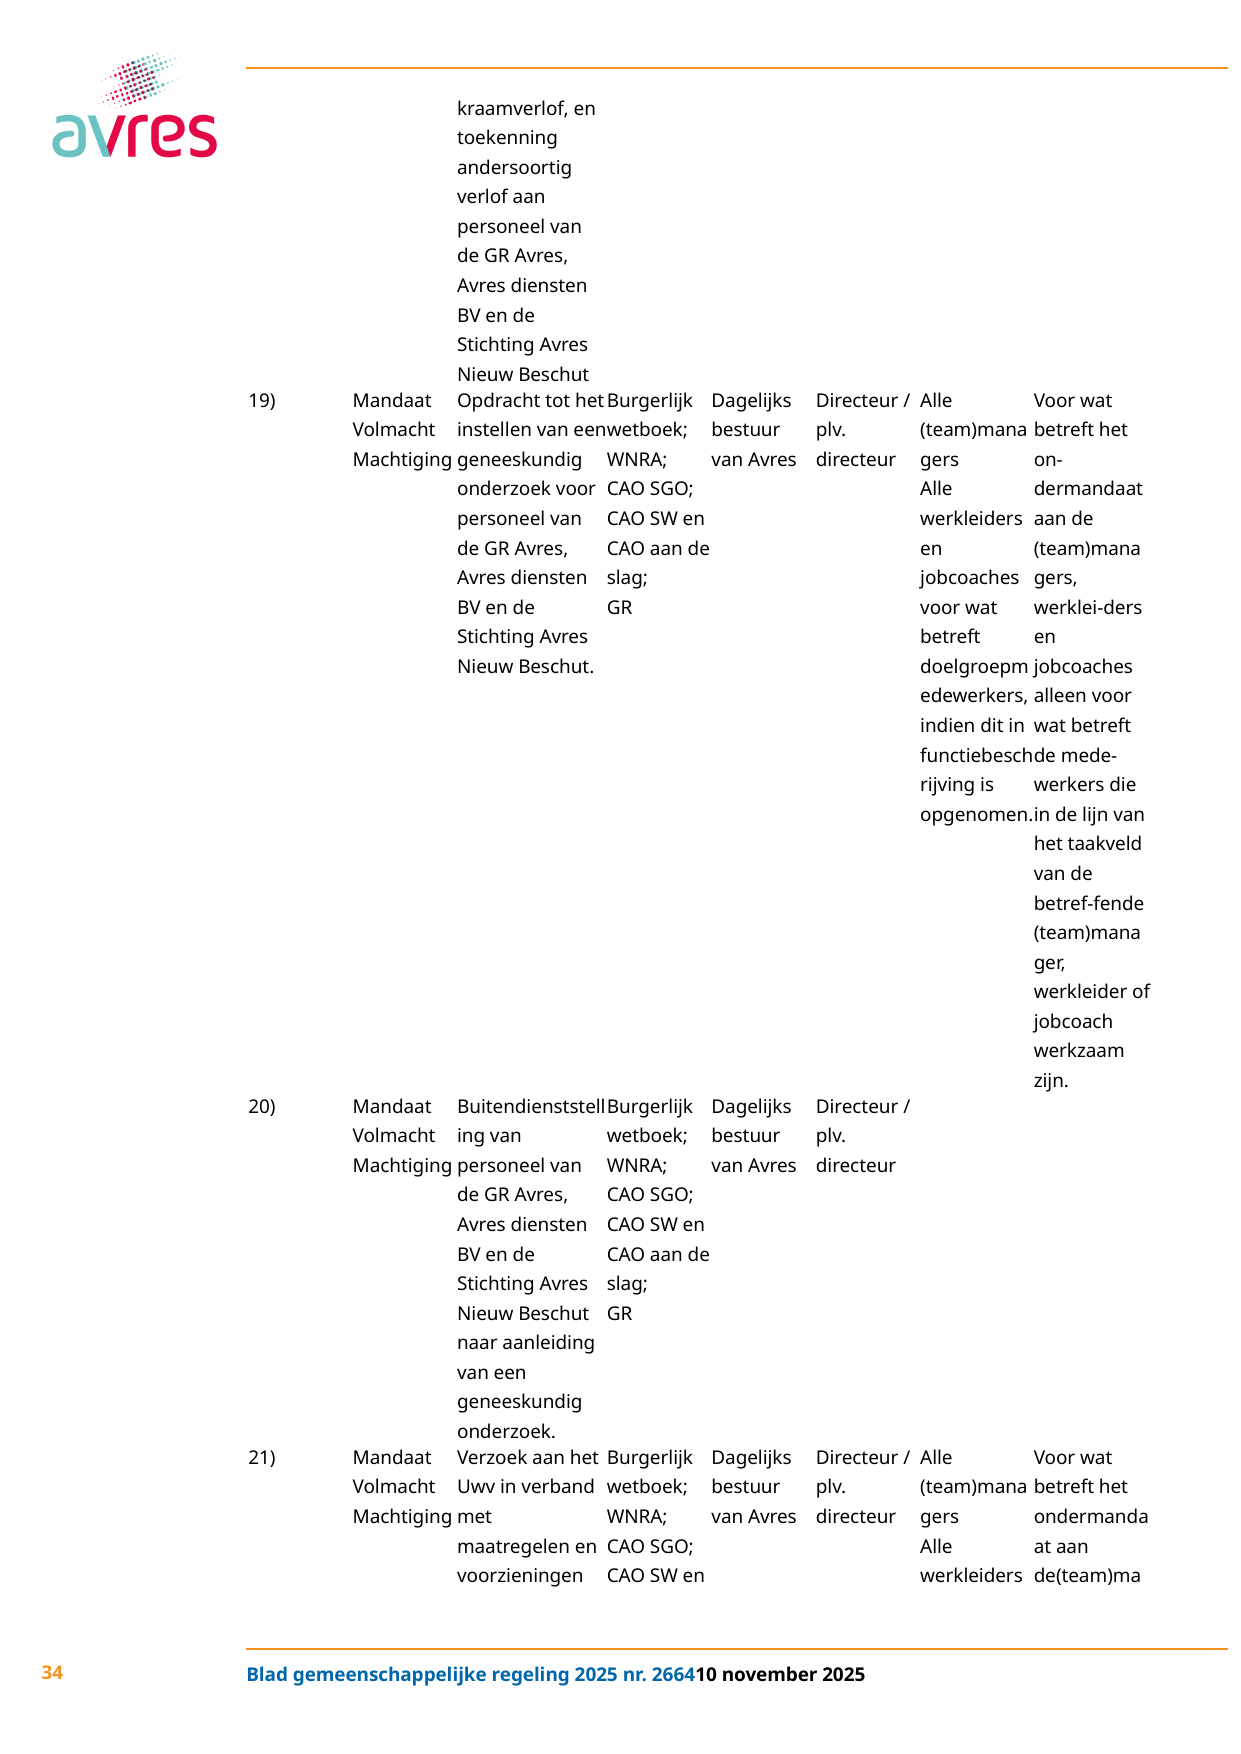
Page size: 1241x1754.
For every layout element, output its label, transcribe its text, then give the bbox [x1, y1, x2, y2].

table_cell Burgerlijk wetboek; WNRA; CAO SGO; CAO SW en CAO aan de slag; GR [607, 1093, 711, 1444]
table_cell [816, 95, 920, 387]
table_cell [248, 95, 352, 387]
table_cell Alle (team)managers Alle werkleiders en jobcoaches voor wat betreft doelgroepmedewerkers, indien dit in functiebeschrijving is opgenomen. [920, 387, 1033, 1093]
table_cell Mandaat Volmacht Machtiging [353, 387, 457, 1093]
table_cell [353, 95, 457, 387]
table_cell Verzoek aan het Uwv in verband met maatregelen en voorzieningen [457, 1444, 607, 1588]
table_cell Directeur /plv. directeur [816, 1444, 920, 1588]
table_cell 20) [248, 1093, 352, 1444]
table_cell 19) [248, 387, 352, 1093]
table_cell [920, 95, 1033, 387]
table_cell Directeur / plv. directeur [816, 1093, 920, 1444]
table_cell Mandaat Volmacht Machtiging [353, 1444, 457, 1588]
table_cell [607, 95, 711, 387]
table_cell Buitendienststelling van personeel van de GR Avres, Avres diensten BV en de Stichting Avres Nieuw Beschut naar aanleiding van een geneeskundig onderzoek. [457, 1093, 607, 1444]
table_cell Dagelijks bestuur van Avres [711, 387, 816, 1093]
table_cell [1034, 95, 1152, 387]
table_cell Directeur / plv. directeur [816, 387, 920, 1093]
table_cell [711, 95, 816, 387]
table_cell [920, 1093, 1033, 1444]
table_cell 21) [248, 1444, 352, 1588]
table_cell [1034, 1093, 1152, 1444]
table_cell Burgerlijk wetboek; WNRA; CAO SGO; CAO SW en CAO aan de slag; GR [607, 387, 711, 1093]
table_cell Opdracht tot het instellen van een geneeskundig onderzoek voor personeel van de GR Avres, Avres diensten BV en de Stichting Avres Nieuw Beschut. [457, 387, 607, 1093]
table_cell Burgerlijk wetboek; WNRA; CAO SGO; CAO SW en [607, 1444, 711, 1588]
table_cell Alle (team)managers Alle werkleiders [920, 1444, 1033, 1588]
table_cell Voor wat betreft het ondermandaat aan de(team)ma [1034, 1444, 1152, 1588]
table_cell Mandaat Volmacht Machtiging [353, 1093, 457, 1444]
table_cell Dagelijks bestuur van Avres [711, 1093, 816, 1444]
table_cell kraamverlof, en toekenning andersoortig verlof aan personeel van de GR Avres, Avres diensten BV en de Stichting Avres Nieuw Beschut [457, 95, 607, 387]
picture [41, 47, 231, 172]
table_cell Dagelijks bestuur van Avres [711, 1444, 816, 1588]
table_cell Voor wat betreft het on-dermandaat aan de (team)managers, werklei-ders en jobcoaches alleen voor wat betreft de mede-werkers die in de lijn van het taakveld van de betref-fende (team)manager, werkleider of jobcoach werkzaam zijn. [1034, 387, 1152, 1093]
